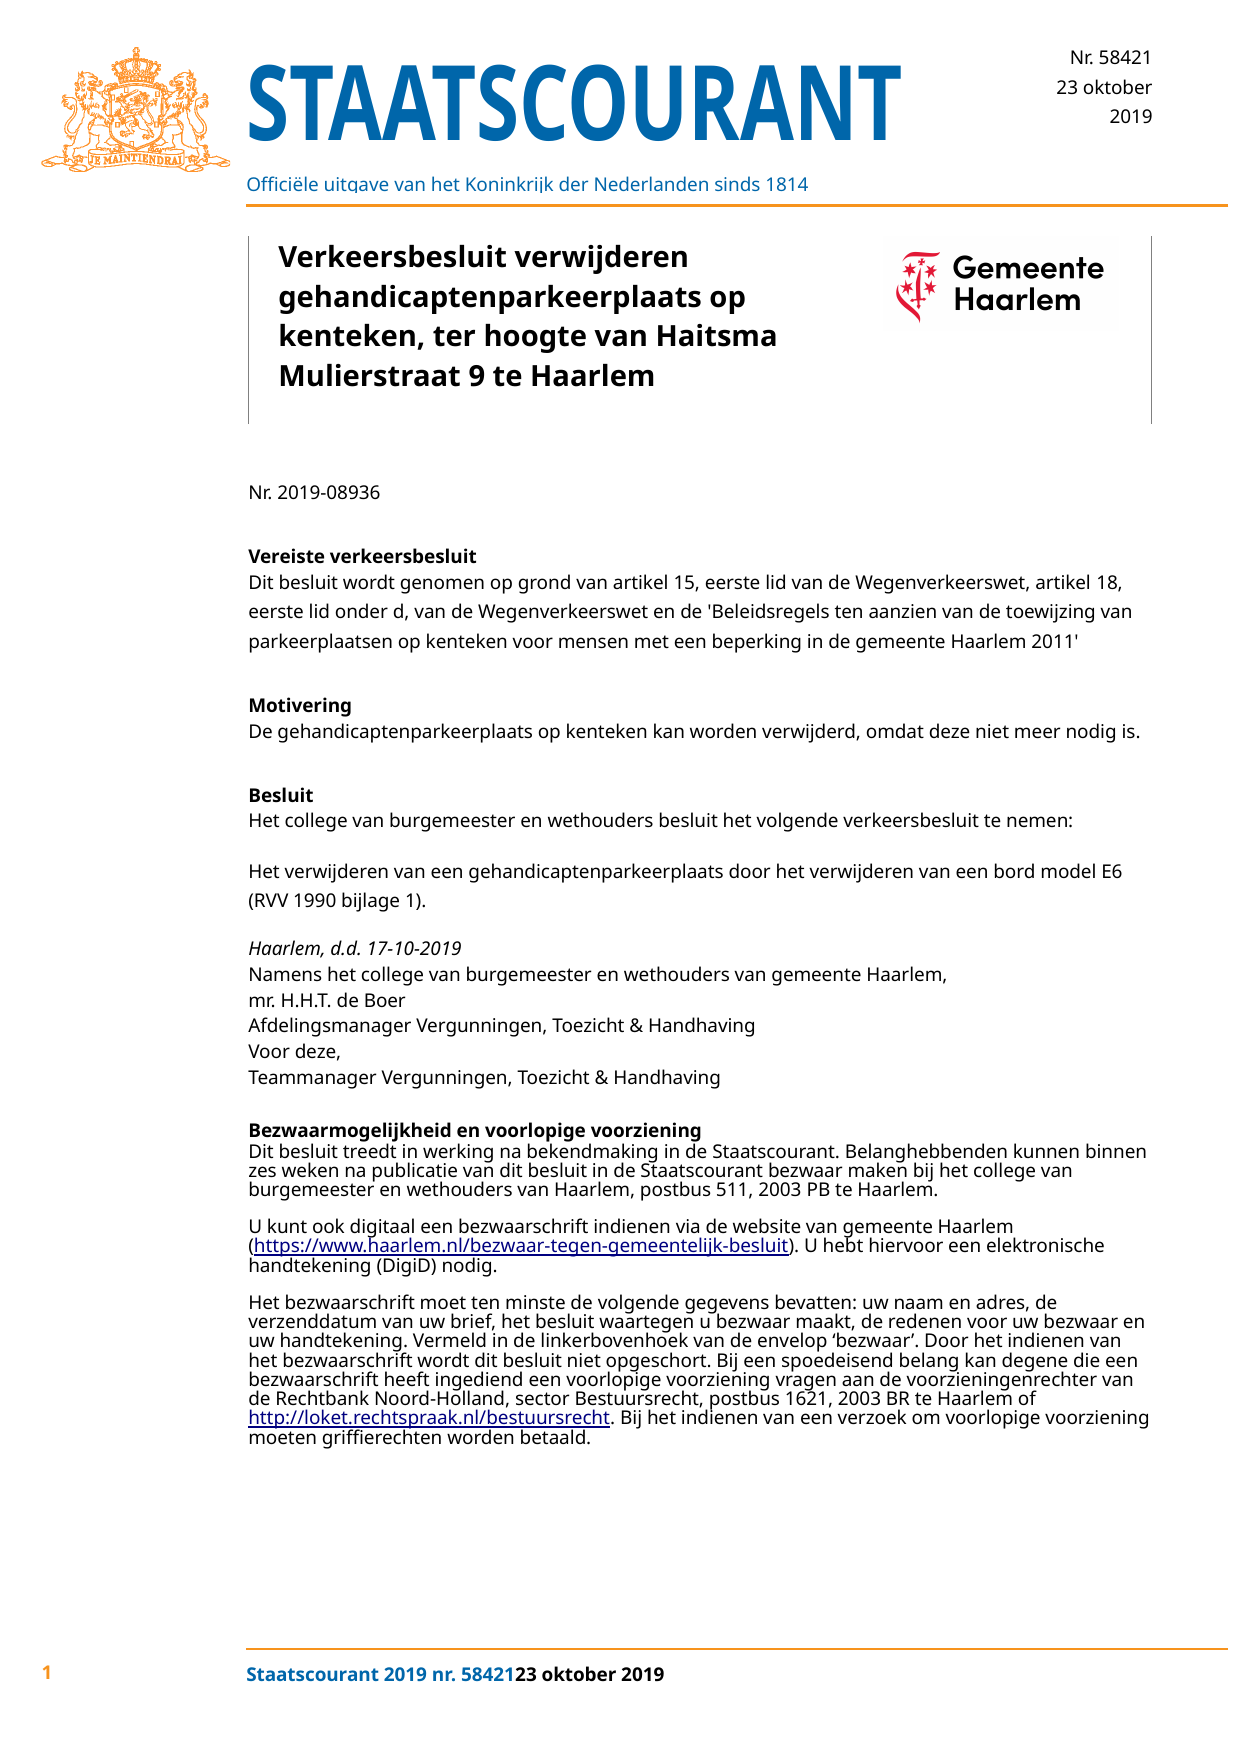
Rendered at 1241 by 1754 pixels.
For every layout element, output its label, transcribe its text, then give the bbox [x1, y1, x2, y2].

text Het college van burgemeester en wethouders besluit het volgende verkeersbesluit te nemen: [248, 808, 1152, 833]
text Namens het college van burgemeester en wethouders van gemeente Haarlem, [248, 961, 1152, 987]
text Haarlem, d.d. 17-10-2019 [248, 935, 1152, 961]
text Nr. 2019-08936 [248, 479, 1152, 505]
text Dit besluit treedt in werking na bekendmaking in de Staatscourant. Belanghebbenden kunnen binnen zes weken na publicatie van dit besluit in de Staatscourant bezwaar maken bij het college van burgemeester en wethouders van Haarlem, postbus 511, 2003 PB te Haarlem. [248, 1143, 1152, 1201]
text Voor deze, [248, 1038, 1152, 1064]
table_header Verkeersbesluit verwijderen gehandicaptenparkeerplaats op kenteken, ter hoogte van Haitsma Mulierstraat 9 te Haarlem [249, 236, 850, 424]
text Besluit [248, 782, 1152, 808]
text Motivering [248, 692, 1152, 718]
text De gehandicaptenparkeerplaats op kenteken kan worden verwijderd, omdat deze niet meer nodig is. [248, 718, 1152, 744]
text mr. H.H.T. de Boer [248, 987, 1152, 1013]
text Bezwaarmogelijkheid en voorlopige voorziening [248, 1117, 1152, 1143]
text Vereiste verkeersbesluit [248, 543, 1152, 569]
text Dit besluit wordt genomen op grond van artikel 15, eerste lid van de Wegenverkeerswet, artikel 18, eerste lid onder d, van de Wegenverkeerswet en de 'Beleidsregels ten aanzien van de toewijzing van parkeerplaatsen op kenteken voor mensen met een beperking in de gemeente Haarlem 2011' [248, 569, 1152, 654]
text Het bezwaarschrift moet ten minste de volgende gegevens bevatten: uw naam en adres, de verzenddatum van uw brief, het besluit waartegen u bezwaar maakt, de redenen voor uw bezwaar en uw handtekening. Vermeld in de linkerbovenhoek van de envelop ‘bezwaar’. Door het indienen van het bezwaarschrift wordt dit besluit niet opgeschort. Bij een spoedeisend belang kan degene die een bezwaarschrift heeft ingediend een voorlopige voorziening vragen aan de voorzieningenrechter van de Rechtbank Noord-Holland, sector Bestuursrecht, postbus 1621, 2003 BR te Haarlem of http://loket.rechtspraak.nl/bestuursrecht. Bij het indienen van een verzoek om voorlopige voorziening moeten griffierechten worden betaald. [248, 1294, 1152, 1448]
table_header [850, 236, 1151, 424]
picture [882, 236, 1119, 331]
text Teammanager Vergunningen, Toezicht & Handhaving [248, 1064, 1152, 1090]
text U kunt ook digitaal een bezwaarschrift indienen via de website van gemeente Haarlem (https://www.haarlem.nl/bezwaar-tegen-gemeentelijk-besluit). U hebt hiervoor een elektronische handtekening (DigiD) nodig. [248, 1218, 1152, 1276]
picture [41, 47, 231, 172]
text Het verwijderen van een gehandicaptenparkeerplaats door het verwijderen van een bord model E6 (RVV 1990 bijlage 1). [248, 858, 1152, 913]
text Afdelingsmanager Vergunningen, Toezicht & Handhaving [248, 1013, 1152, 1038]
